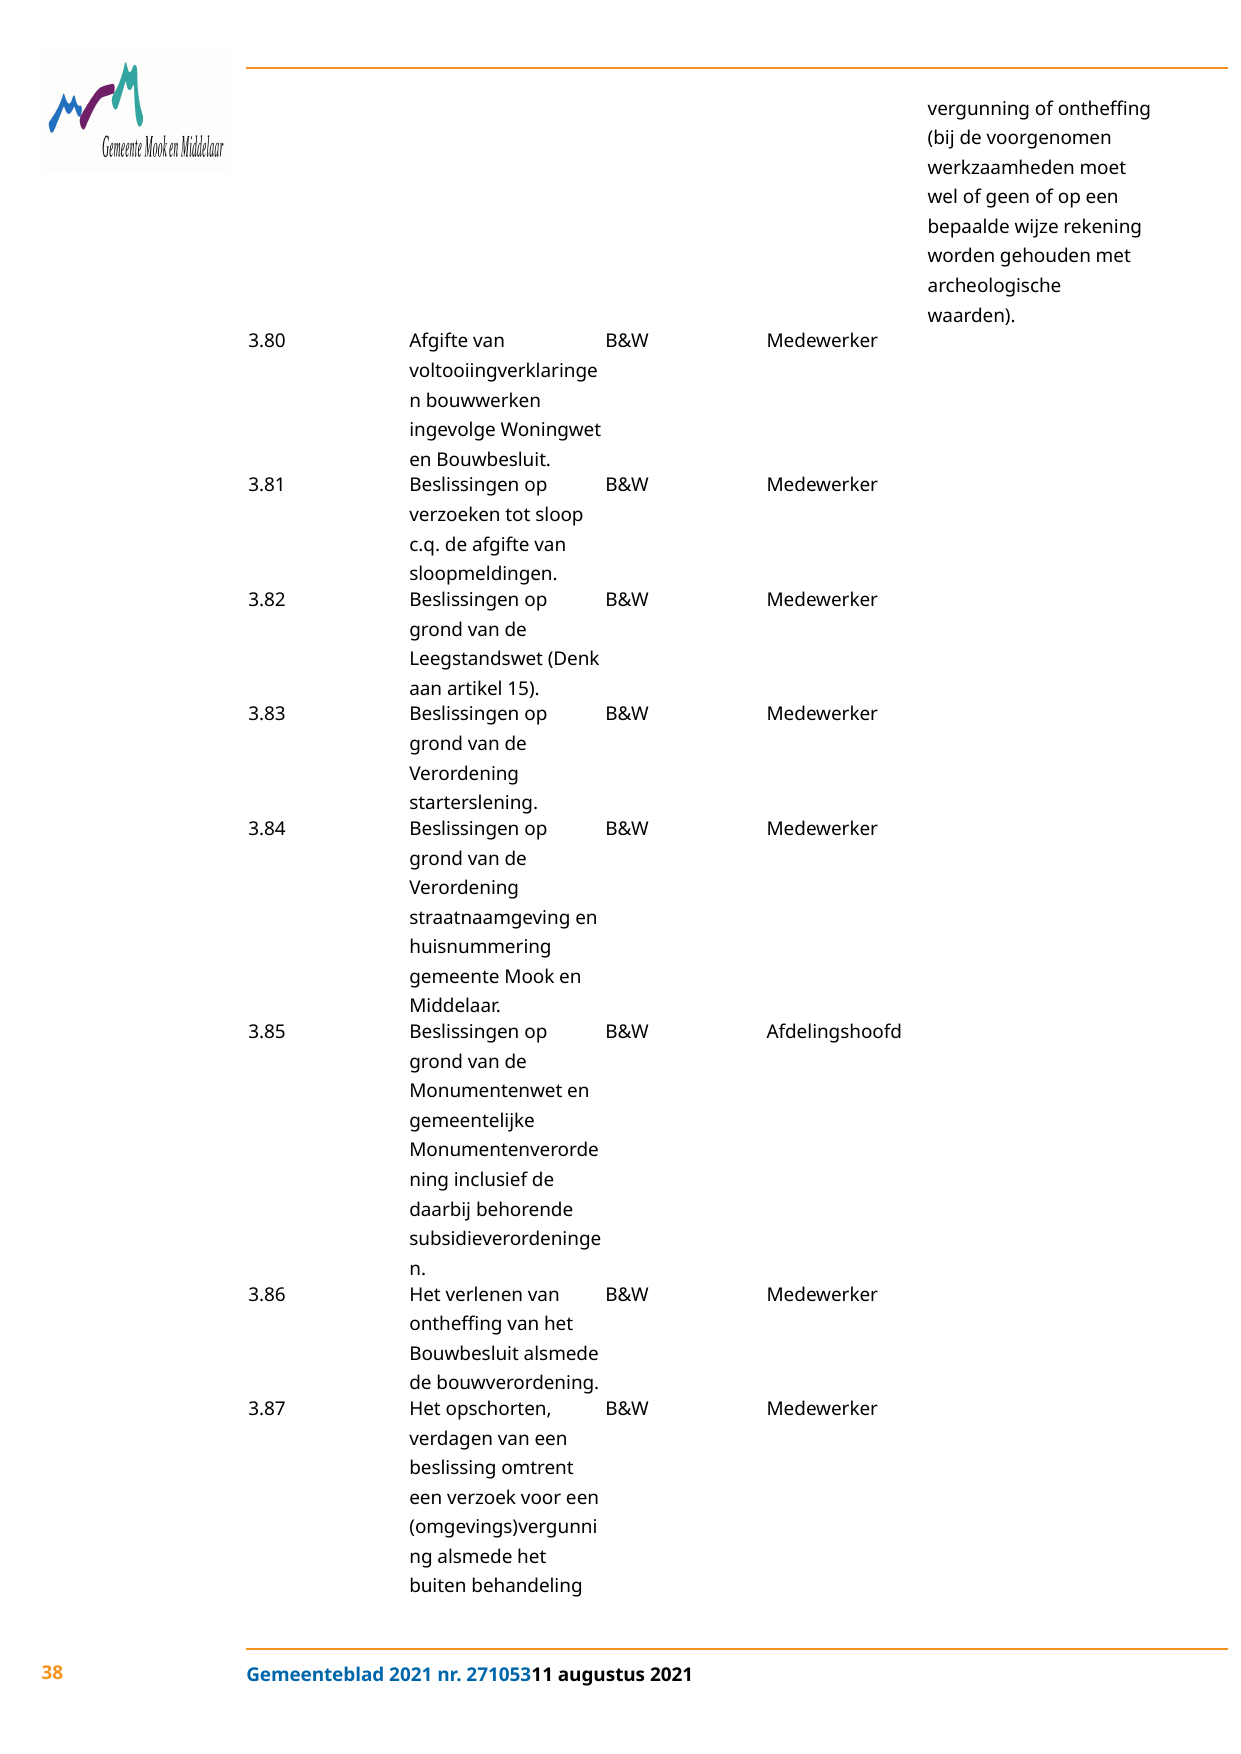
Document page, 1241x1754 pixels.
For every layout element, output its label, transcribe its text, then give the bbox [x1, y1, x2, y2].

table_cell 3.85 [248, 1018, 409, 1281]
picture [41, 47, 231, 172]
table_cell B&W [605, 701, 766, 815]
table_cell [928, 815, 1152, 1018]
table_cell [928, 1281, 1152, 1395]
table_cell Medewerker [766, 1395, 927, 1598]
table_cell [928, 586, 1152, 701]
table_cell Medewerker [766, 586, 927, 701]
table_cell [928, 701, 1152, 815]
table_cell B&W [605, 328, 766, 472]
table_cell B&W [605, 1281, 766, 1395]
table_cell [248, 95, 409, 328]
table_cell Beslissingen op grond van de Leegstandswet (Denk aan artikel 15). [409, 586, 605, 701]
table_cell Beslissingen op grond van de Monumentenwet en gemeentelijke Monumentenverordening inclusief de daarbij behorende subsidieverordeningen. [409, 1018, 605, 1281]
table_cell [928, 472, 1152, 586]
table_cell Het verlenen van ontheffing van het Bouwbesluit alsmede de bouwverordening. [409, 1281, 605, 1395]
table_cell Afdelingshoofd [766, 1018, 927, 1281]
table_cell Medewerker [766, 472, 927, 586]
table_cell Afgifte van voltooiingverklaringen bouwwerken ingevolge Woningwet en Bouwbesluit. [409, 328, 605, 472]
table_cell [928, 328, 1152, 472]
table_cell [928, 1395, 1152, 1598]
table_cell 3.86 [248, 1281, 409, 1395]
table_cell Medewerker [766, 815, 927, 1018]
table_cell [605, 95, 766, 328]
table_cell 3.81 [248, 472, 409, 586]
table_cell Medewerker [766, 1281, 927, 1395]
table_cell B&W [605, 586, 766, 701]
table_cell Medewerker [766, 701, 927, 815]
table_cell vergunning of ontheffing (bij de voorgenomen werkzaamheden moet wel of geen of op een bepaalde wijze rekening worden gehouden met archeologische waarden). [928, 95, 1152, 328]
table_cell B&W [605, 472, 766, 586]
table_cell [766, 95, 927, 328]
table_cell Beslissingen op verzoeken tot sloop c.q. de afgifte van sloopmeldingen. [409, 472, 605, 586]
table_cell 3.84 [248, 815, 409, 1018]
table_cell 3.87 [248, 1395, 409, 1598]
table_cell [409, 95, 605, 328]
table_cell Beslissingen op grond van de Verordening starterslening. [409, 701, 605, 815]
table_cell B&W [605, 1395, 766, 1598]
table_cell 3.80 [248, 328, 409, 472]
table_cell 3.83 [248, 701, 409, 815]
table_cell 3.82 [248, 586, 409, 701]
table_cell B&W [605, 1018, 766, 1281]
table_cell Medewerker [766, 328, 927, 472]
table_cell Het opschorten, verdagen van een beslissing omtrent een verzoek voor een (omgevings)vergunning alsmede het buiten behandeling [409, 1395, 605, 1598]
table_cell B&W [605, 815, 766, 1018]
table_cell [928, 1018, 1152, 1281]
table_cell Beslissingen op grond van de Verordening straatnaamgeving en huisnummering gemeente Mook en Middelaar. [409, 815, 605, 1018]
